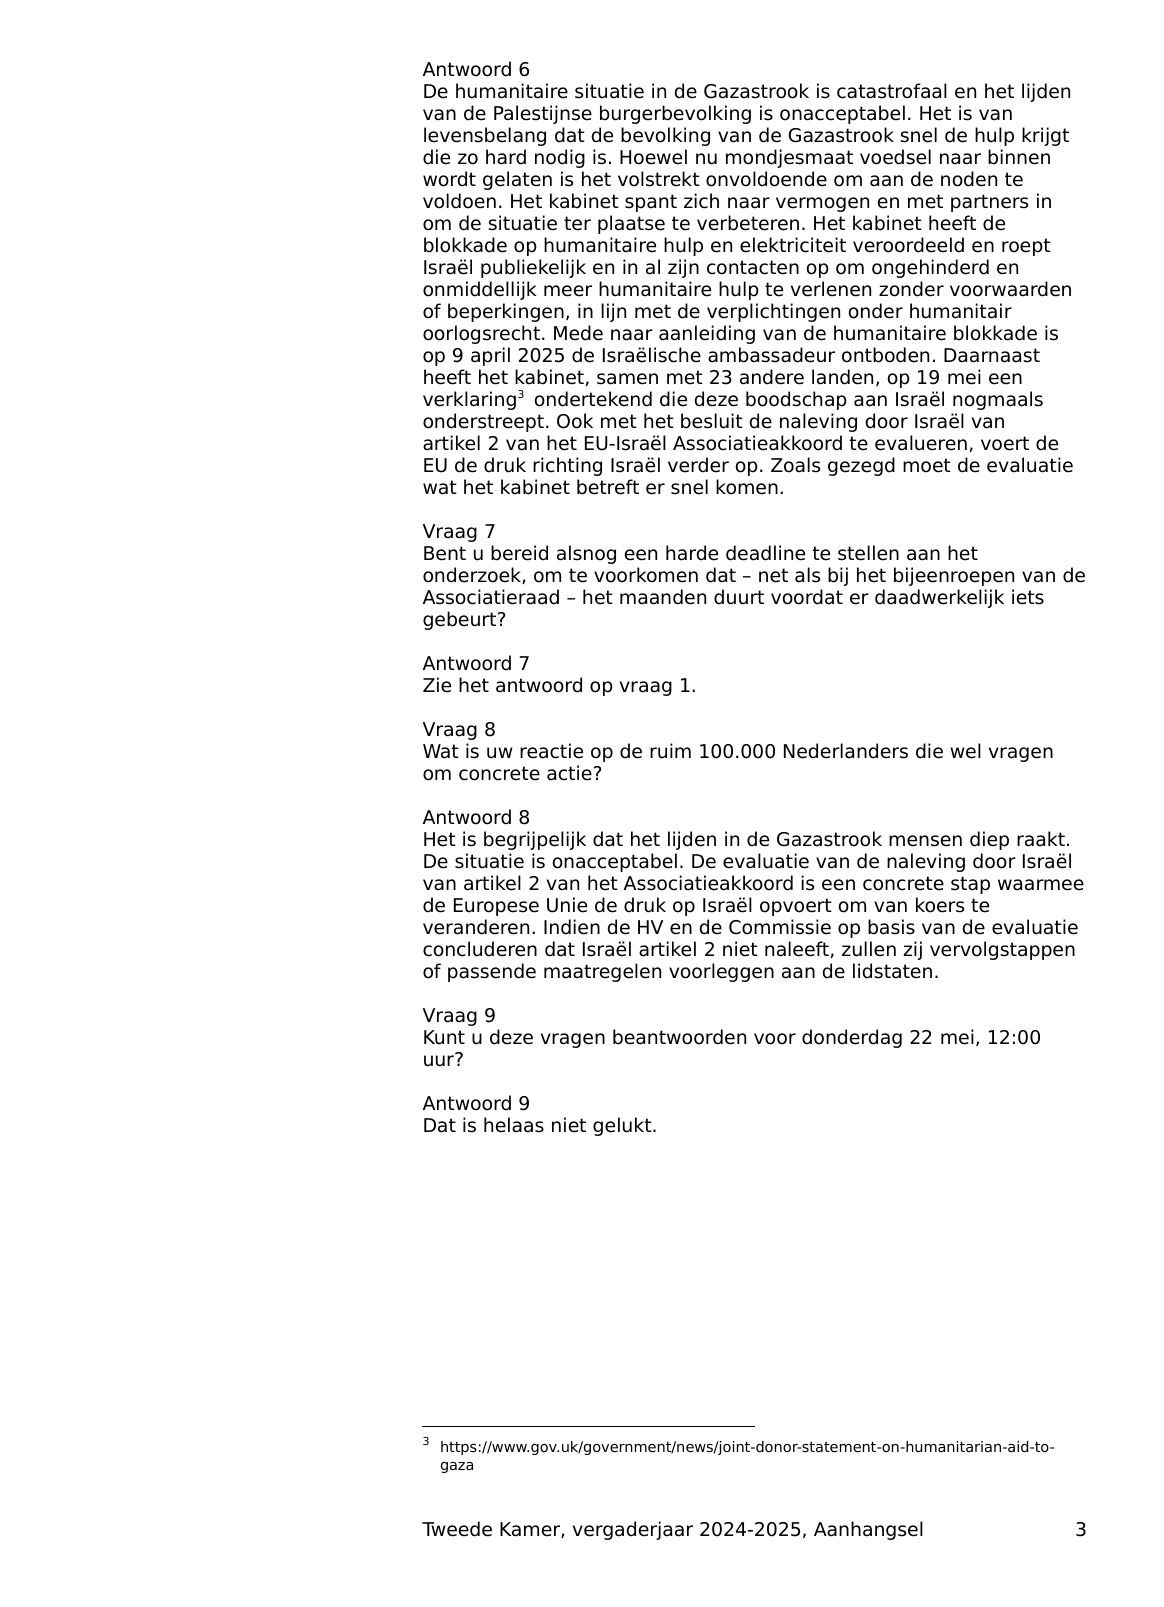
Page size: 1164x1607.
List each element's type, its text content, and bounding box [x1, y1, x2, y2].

text https://www.gov.uk/government/news/joint-donor-statement-on-humanitarian-aid-to-gaza [422, 1435, 1087, 1474]
text Kunt u deze vragen beantwoorden voor donderdag 22 mei, 12:00 uur? [422, 1027, 1087, 1071]
text Antwoord 8 [422, 807, 1087, 829]
text Wat is uw reactie op de ruim 100.000 Nederlanders die wel vragen om concrete actie? [422, 741, 1087, 785]
text Antwoord 6 [422, 59, 1087, 81]
text Vraag 8 [422, 719, 1087, 741]
text Het is begrijpelijk dat het lijden in de Gazastrook mensen diep raakt. De situatie is onacceptabel. De evaluatie van de naleving door Israël van artikel 2 van het Associatieakkoord is een concrete stap waarmee de Europese Unie de druk op Israël opvoert om van koers te veranderen. Indien de HV en de Commissie op basis van de evaluatie concluderen dat Israël artikel 2 niet naleeft, zullen zij vervolgstappen of passende maatregelen voorleggen aan de lidstaten. [422, 829, 1087, 983]
text Vraag 9 [422, 1005, 1087, 1027]
text De humanitaire situatie in de Gazastrook is catastrofaal en het lijden van de Palestijnse burgerbevolking is onacceptabel. Het is van levensbelang dat de bevolking van de Gazastrook snel de hulp krijgt die zo hard nodig is. Hoewel nu mondjesmaat voedsel naar binnen wordt gelaten is het volstrekt onvoldoende om aan de noden te voldoen. Het kabinet spant zich naar vermogen en met partners in om de situatie ter plaatse te verbeteren. Het kabinet heeft de blokkade op humanitaire hulp en elektriciteit veroordeeld en roept Israël publiekelijk en in al zijn contacten op om ongehinderd en onmiddellijk meer humanitaire hulp te verlenen zonder voorwaarden of beperkingen, in lijn met de verplichtingen onder humanitair oorlogsrecht. Mede naar aanleiding van de humanitaire blokkade is op 9 april 2025 de Israëlische ambassadeur ontboden. Daarnaast heeft het kabinet, samen met 23 andere landen, op 19 mei een verklaring ondertekend die deze boodschap aan Israël nogmaals onderstreept. Ook met het besluit de naleving door Israël van artikel 2 van het EU-Israël Associatieakkoord te evalueren, voert de EU de druk richting Israël verder op. Zoals gezegd moet de evaluatie wat het kabinet betreft er snel komen. [422, 81, 1087, 499]
text Antwoord 7 [422, 653, 1087, 675]
text Zie het antwoord op vraag 1. [422, 675, 1087, 697]
text Vraag 7 [422, 521, 1087, 543]
text Antwoord 9 [422, 1093, 1087, 1115]
text Dat is helaas niet gelukt. [422, 1115, 1087, 1137]
text Bent u bereid alsnog een harde deadline te stellen aan het onderzoek, om te voorkomen dat – net als bij het bijeenroepen van de Associatieraad – het maanden duurt voordat er daadwerkelijk iets gebeurt? [422, 543, 1087, 631]
